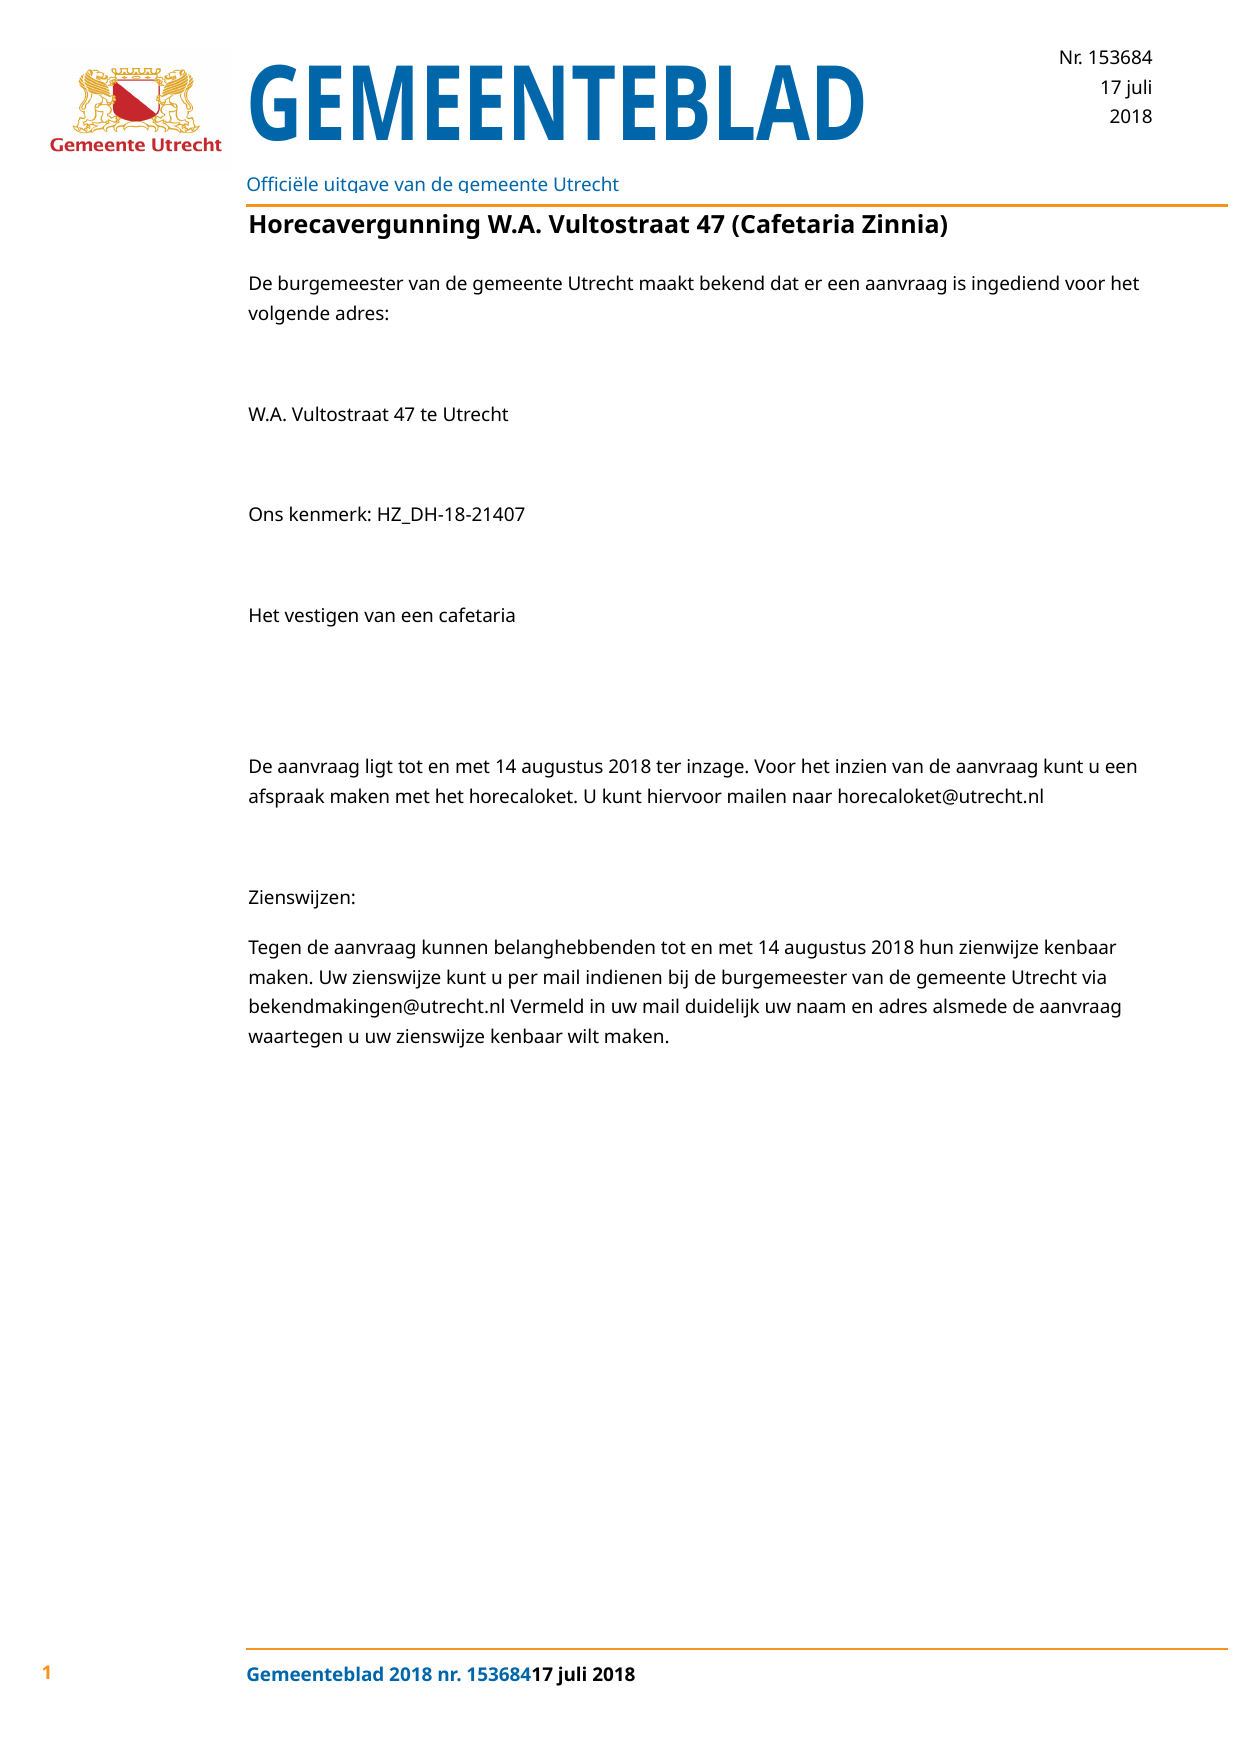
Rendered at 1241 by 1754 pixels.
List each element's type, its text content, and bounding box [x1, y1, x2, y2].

text Het vestigen van een cafetaria [248, 602, 1152, 628]
text W.A. Vultostraat 47 te Utrecht [248, 401, 1152, 426]
text De aanvraag ligt tot en met 14 augustus 2018 ter inzage. Voor het inzien van de aanvraag kunt u een afspraak maken met het horecaloket. U kunt hiervoor mailen naar horecaloket@utrecht.nl [248, 754, 1152, 809]
text Horecavergunning W.A. Vultostraat 47 (Cafetaria Zinnia) [248, 207, 1152, 241]
text Tegen de aanvraag kunnen belanghebbenden tot en met 14 augustus 2018 hun zienwijze kenbaar maken. Uw zienswijze kunt u per mail indienen bij de burgemeester van de gemeente Utrecht via bekendmakingen@utrecht.nl Vermeld in uw mail duidelijk uw naam en adres alsmede de aanvraag waartegen u uw zienswijze kenbaar wilt maken. [248, 934, 1152, 1049]
text De burgemeester van de gemeente Utrecht maakt bekend dat er een aanvraag is ingediend voor het volgende adres: [248, 270, 1152, 326]
picture [41, 47, 231, 172]
text Ons kenmerk: HZ_DH-18-21407 [248, 502, 1152, 527]
text Zienswijzen: [248, 884, 1152, 910]
